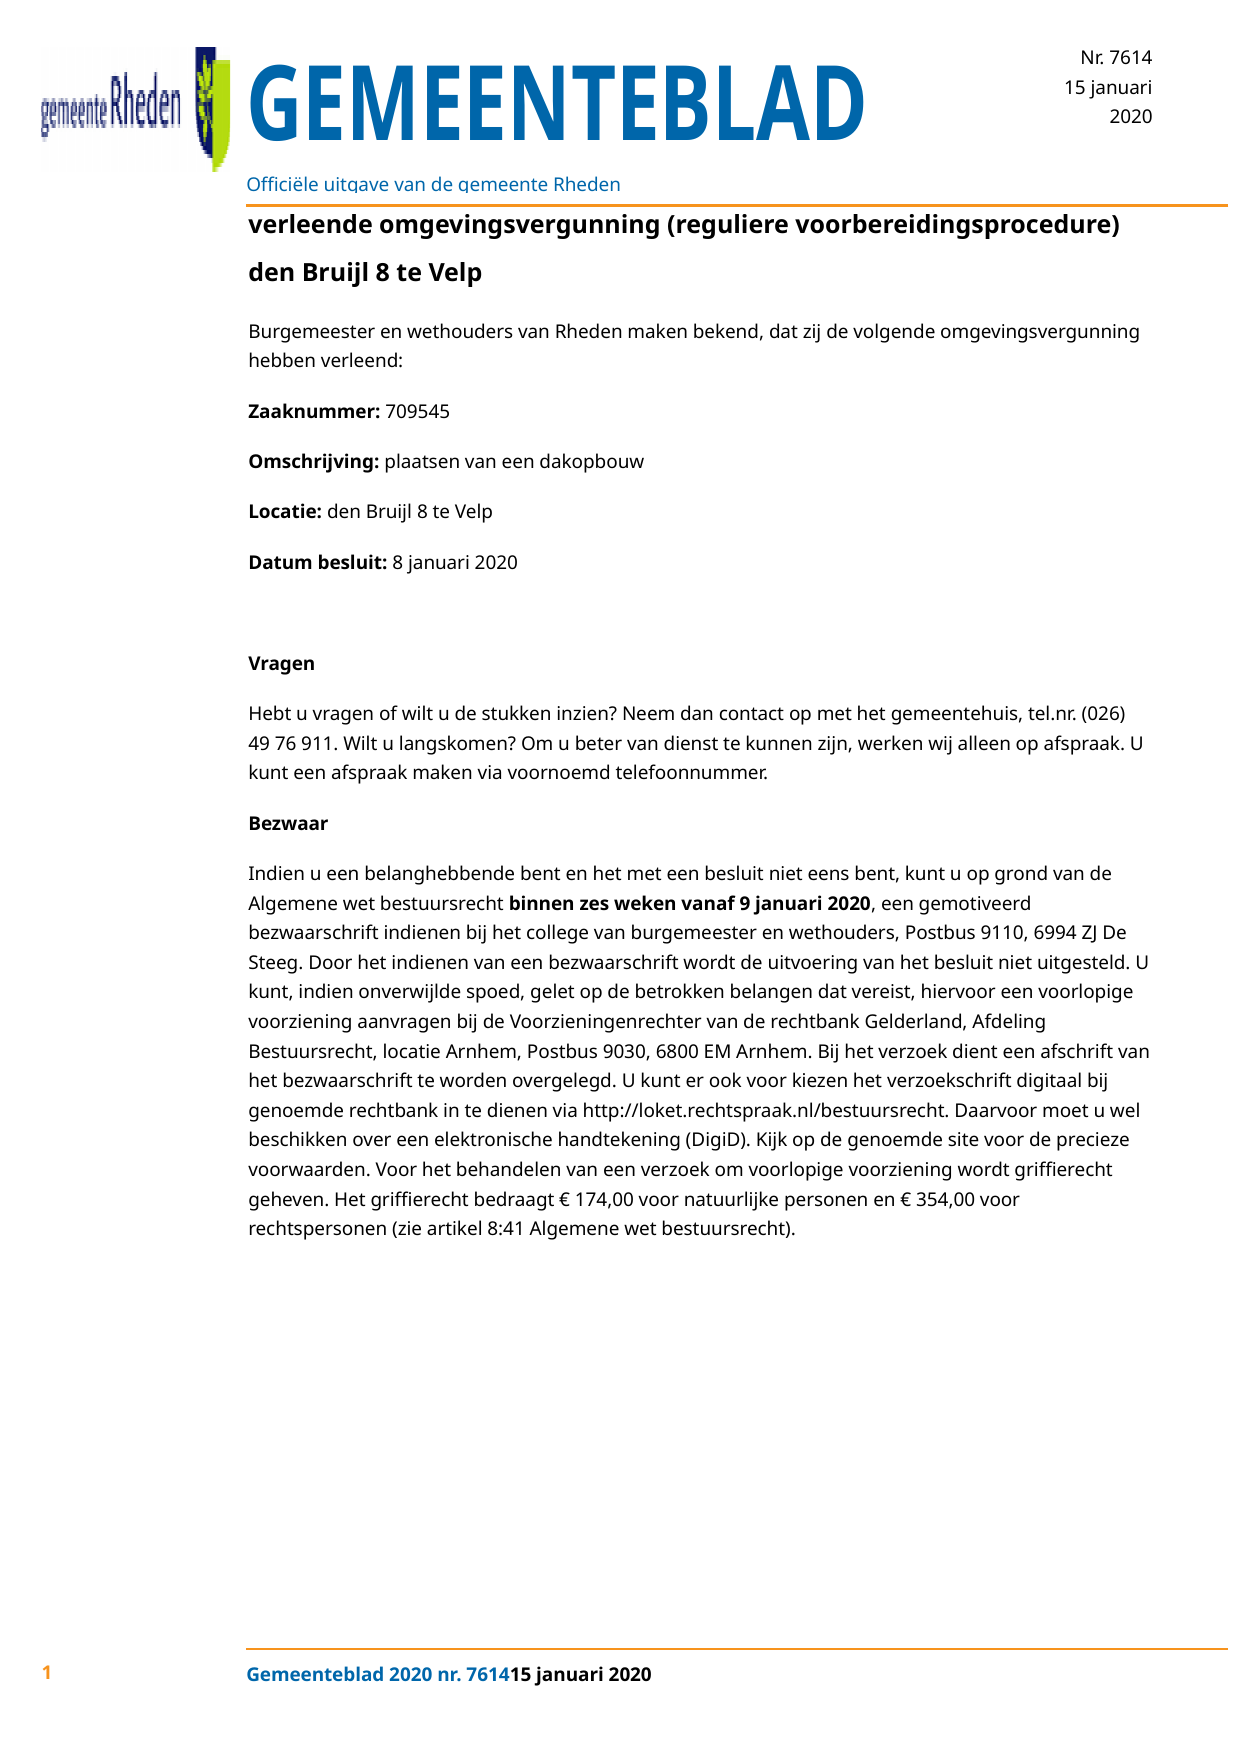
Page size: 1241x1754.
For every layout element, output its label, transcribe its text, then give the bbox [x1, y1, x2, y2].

text Omschrijving: plaatsen van een dakopbouw [248, 448, 1152, 474]
text Vragen [248, 650, 1152, 676]
text Datum besluit: 8 januari 2020 [248, 549, 1152, 575]
picture [41, 47, 231, 172]
text verleende omgevingsvergunning (reguliere voorbereidingsprocedure) den Bruijl 8 te Velp [248, 207, 1152, 288]
text Burgemeester en wethouders van Rheden maken bekend, dat zij de volgende omgevingsvergunning hebben verleend: [248, 318, 1152, 373]
text Indien u een belanghebbende bent en het met een besluit niet eens bent, kunt u op grond van de Algemene wet bestuursrecht binnen zes weken vanaf 9 januari 2020, een gemotiveerd bezwaarschrift indienen bij het college van burgemeester en wethouders, Postbus 9110, 6994 ZJ De Steeg. Door het indienen van een bezwaarschrift wordt de uitvoering van het besluit niet uitgesteld. U kunt, indien onverwijlde spoed, gelet op de betrokken belangen dat vereist, hiervoor een voorlopige voorziening aanvragen bij de Voorzieningenrechter van de rechtbank Gelderland, Afdeling Bestuursrecht, locatie Arnhem, Postbus 9030, 6800 EM Arnhem. Bij het verzoek dient een afschrift van het bezwaarschrift te worden overgelegd. U kunt er ook voor kiezen het verzoekschrift digitaal bij genoemde rechtbank in te dienen via http://loket.rechtspraak.nl/bestuursrecht. Daarvoor moet u wel beschikken over een elektronische handtekening (DigiD). Kijk op de genoemde site voor de precieze voorwaarden. Voor het behandelen van een verzoek om voorlopige voorziening wordt griffierecht geheven. Het griffierecht bedraagt € 174,00 voor natuurlijke personen en € 354,00 voor rechtspersonen (zie artikel 8:41 Algemene wet bestuursrecht). [248, 860, 1152, 1241]
text Locatie: den Bruijl 8 te Velp [248, 499, 1152, 524]
text Hebt u vragen of wilt u de stukken inzien? Neem dan contact op met het gemeentehuis, tel.nr. (026) 49 76 911. Wilt u langskomen? Om u beter van dienst te kunnen zijn, werken wij alleen op afspraak. U kunt een afspraak maken via voornoemd telefoonnummer. [248, 700, 1152, 785]
text Zaaknummer: 709545 [248, 398, 1152, 424]
text Bezwaar [248, 810, 1152, 836]
